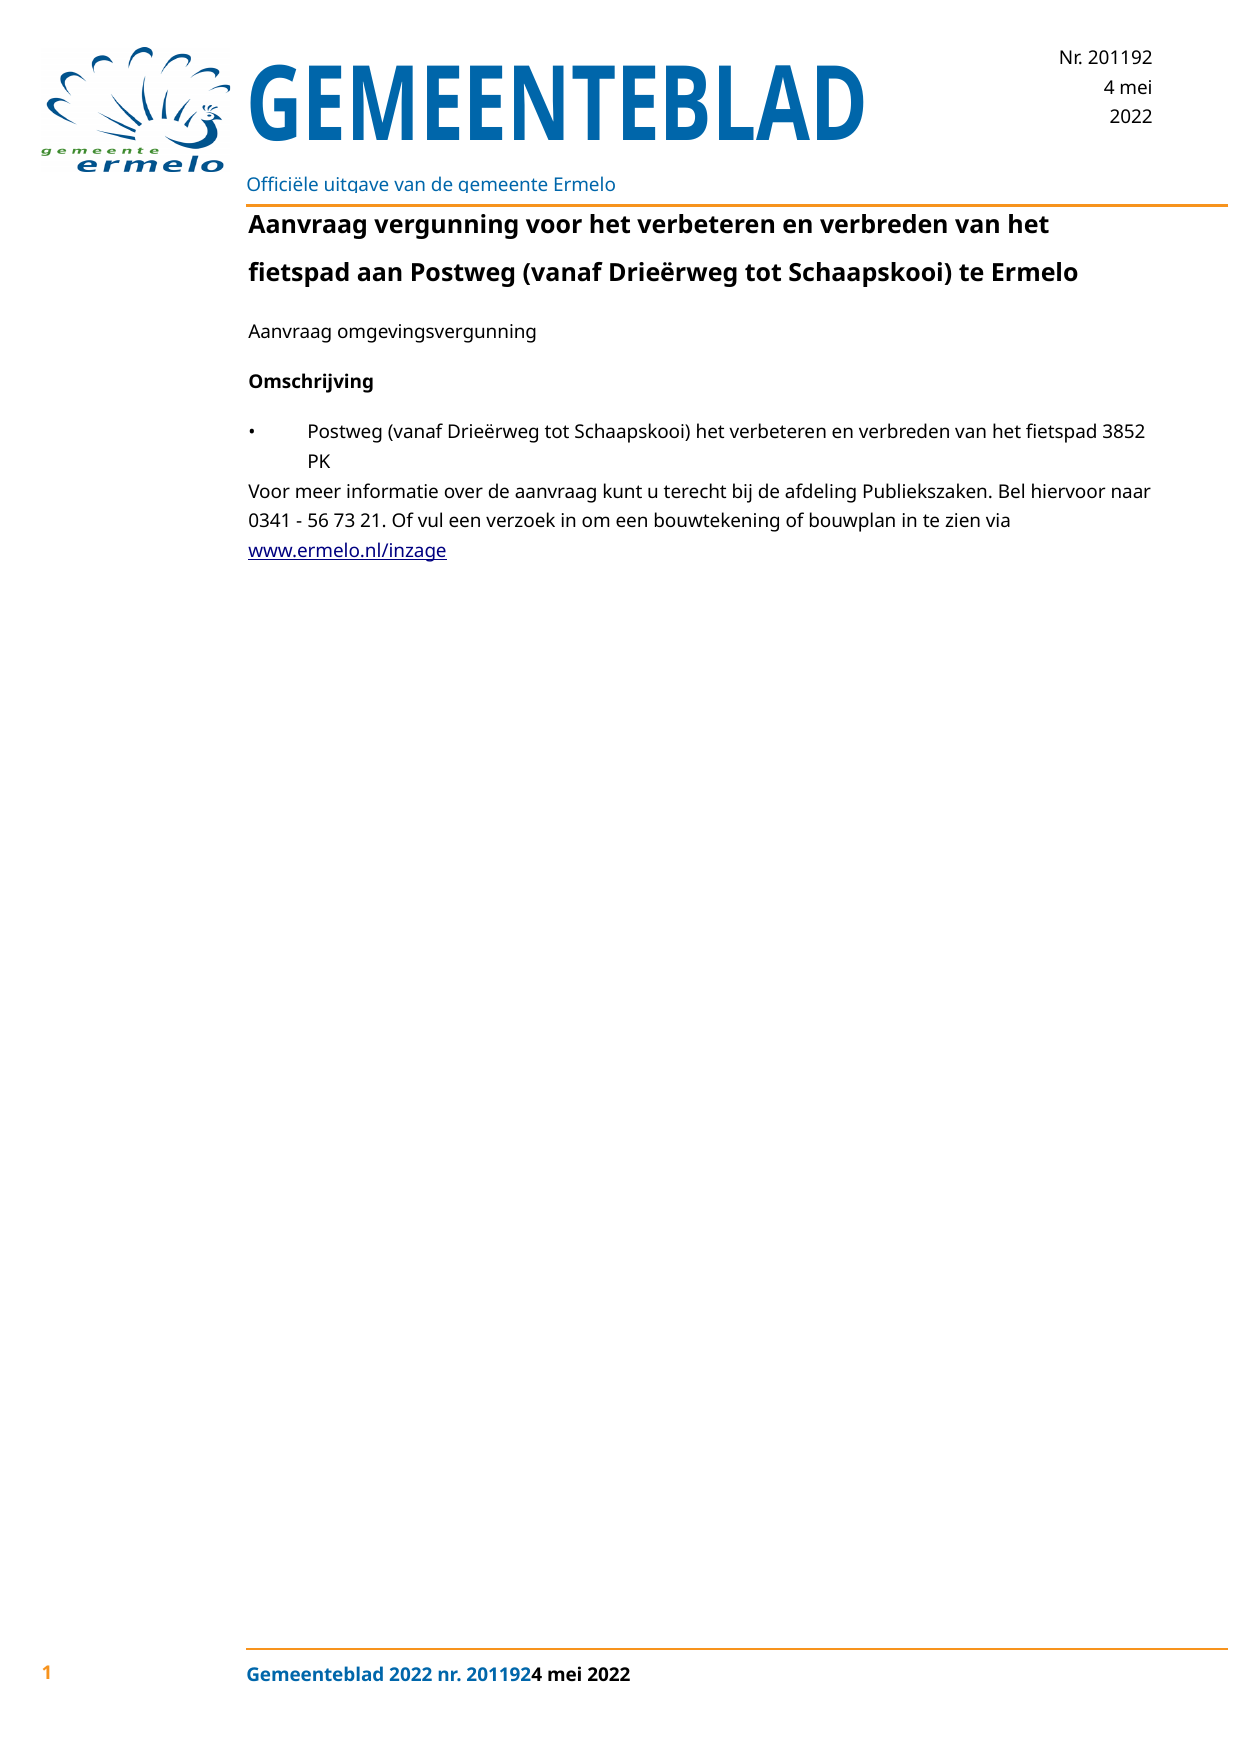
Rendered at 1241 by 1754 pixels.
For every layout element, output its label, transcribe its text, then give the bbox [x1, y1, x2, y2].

text Omschrijving [248, 368, 1152, 394]
text Voor meer informatie over de aanvraag kunt u terecht bij de afdeling Publiekszaken. Bel hiervoor naar 0341 - 56 73 21. Of vul een verzoek in om een bouwtekening of bouwplan in te zien via www.ermelo.nl/inzage [248, 478, 1152, 563]
text Aanvraag omgevingsvergunning [248, 318, 1152, 344]
picture [41, 47, 231, 172]
list Postweg (vanaf Drieërweg tot Schaapskooi) het verbeteren en verbreden van het fietspad 3852 PK [248, 419, 1152, 474]
text Aanvraag vergunning voor het verbeteren en verbreden van het fietspad aan Postweg (vanaf Drieërweg tot Schaapskooi) te Ermelo [248, 207, 1152, 288]
